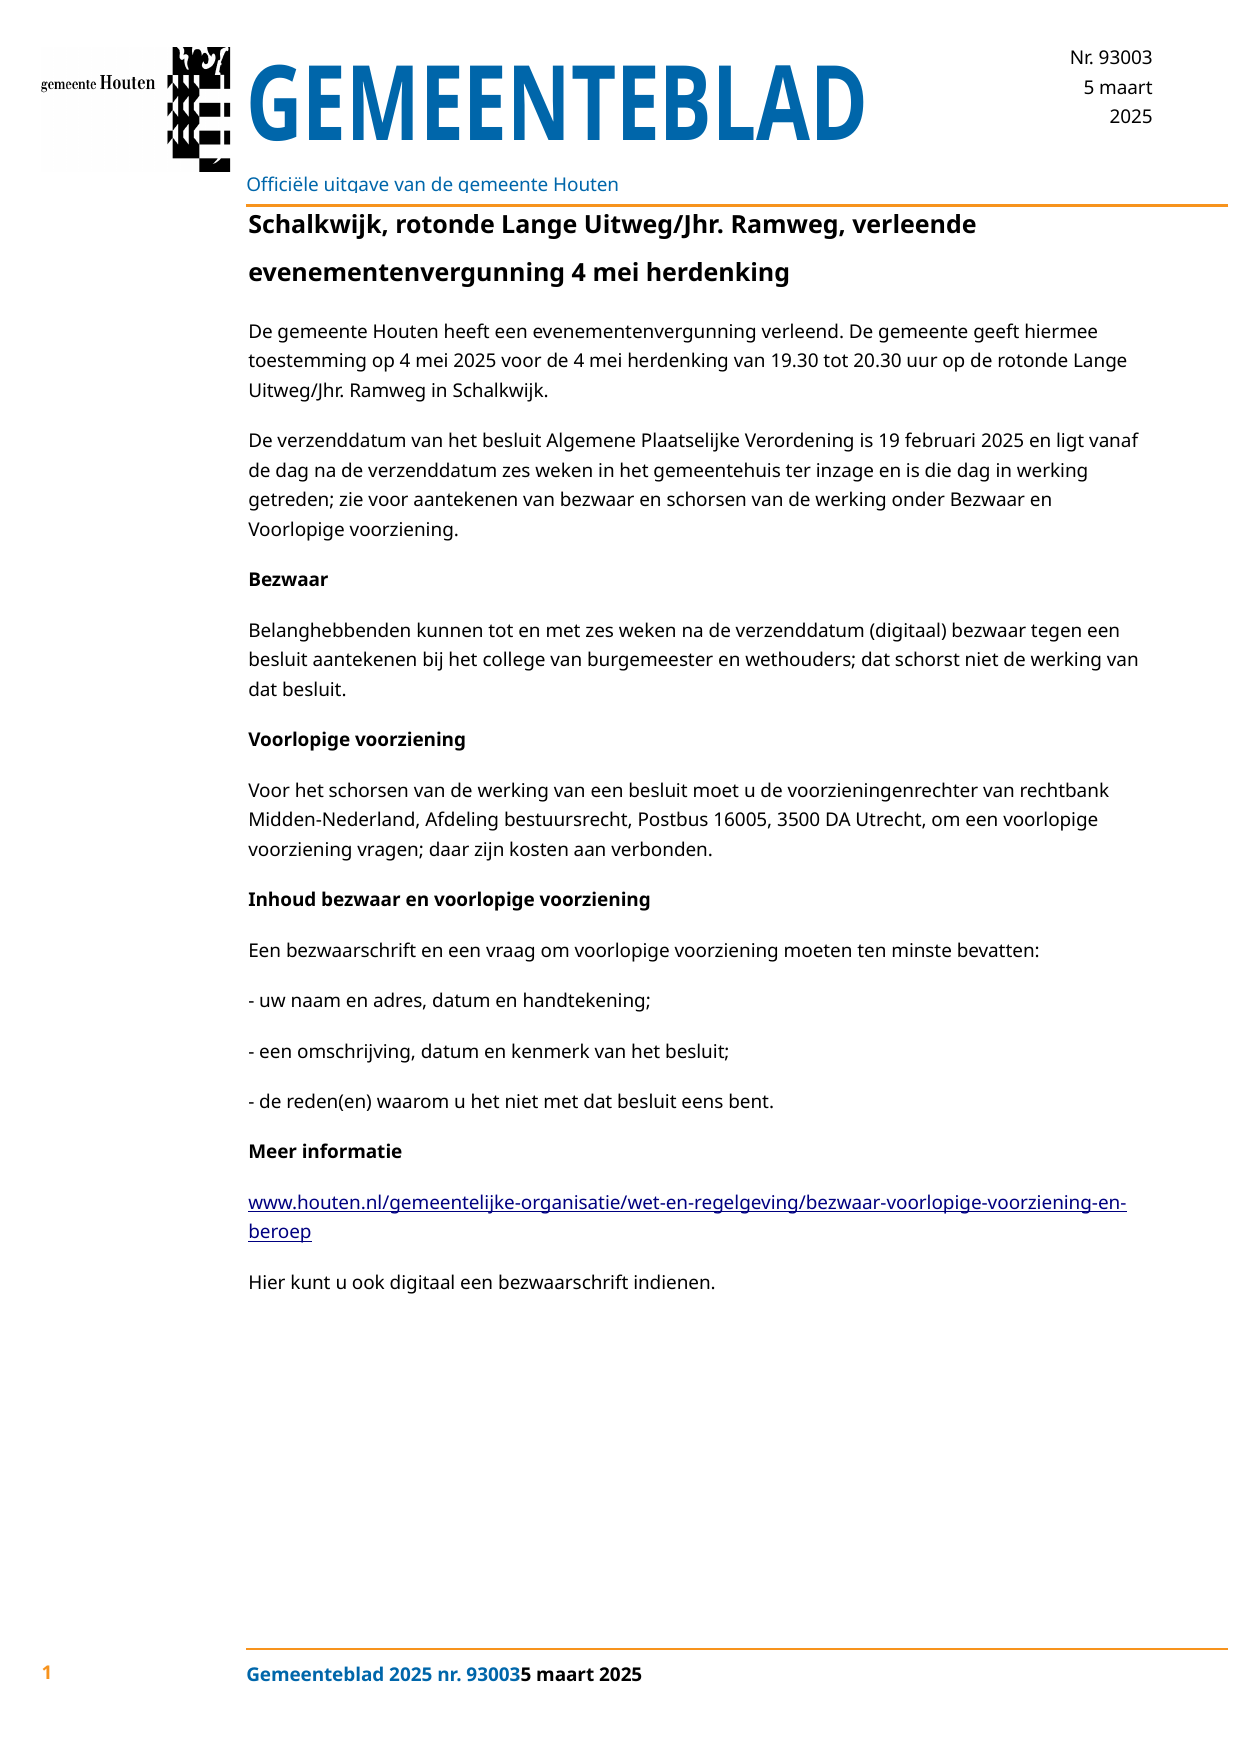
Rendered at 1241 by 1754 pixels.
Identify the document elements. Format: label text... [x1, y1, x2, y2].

text - uw naam en adres, datum en handtekening; [248, 987, 1152, 1013]
text Belanghebbenden kunnen tot en met zes weken na de verzenddatum (digitaal) bezwaar tegen een besluit aantekenen bij het college van burgemeester en wethouders; dat schorst niet de werking van dat besluit. [248, 617, 1152, 702]
text - een omschrijving, datum en kenmerk van het besluit; [248, 1038, 1152, 1064]
text Voorlopige voorziening [248, 727, 1152, 752]
text Inhoud bezwaar en voorlopige voorziening [248, 887, 1152, 912]
text www.houten.nl/gemeentelijke-organisatie/wet-en-regelgeving/bezwaar-voorlopige-voorziening-en-beroep [248, 1189, 1152, 1244]
text - de reden(en) waarom u het niet met dat besluit eens bent. [248, 1088, 1152, 1114]
picture [41, 47, 231, 172]
text Voor het schorsen van de werking van een besluit moet u de voorzieningenrechter van rechtbank Midden-Nederland, Afdeling bestuursrecht, Postbus 16005, 3500 DA Utrecht, om een voorlopige voorziening vragen; daar zijn kosten aan verbonden. [248, 777, 1152, 862]
text De verzenddatum van het besluit Algemene Plaatselijke Verordening is 19 februari 2025 en ligt vanaf de dag na de verzenddatum zes weken in het gemeentehuis ter inzage en is die dag in werking getreden; zie voor aantekenen van bezwaar en schorsen van de werking onder Bezwaar en Voorlopige voorziening. [248, 427, 1152, 542]
text Schalkwijk, rotonde Lange Uitweg/Jhr. Ramweg, verleende evenementenvergunning 4 mei herdenking [248, 207, 1152, 288]
text Een bezwaarschrift en een vraag om voorlopige voorziening moeten ten minste bevatten: [248, 937, 1152, 963]
text Meer informatie [248, 1139, 1152, 1164]
text Bezwaar [248, 567, 1152, 592]
text Hier kunt u ook digitaal een bezwaarschrift indienen. [248, 1269, 1152, 1295]
text De gemeente Houten heeft een evenementenvergunning verleend. De gemeente geeft hiermee toestemming op 4 mei 2025 voor de 4 mei herdenking van 19.30 tot 20.30 uur op de rotonde Lange Uitweg/Jhr. Ramweg in Schalkwijk. [248, 318, 1152, 403]
